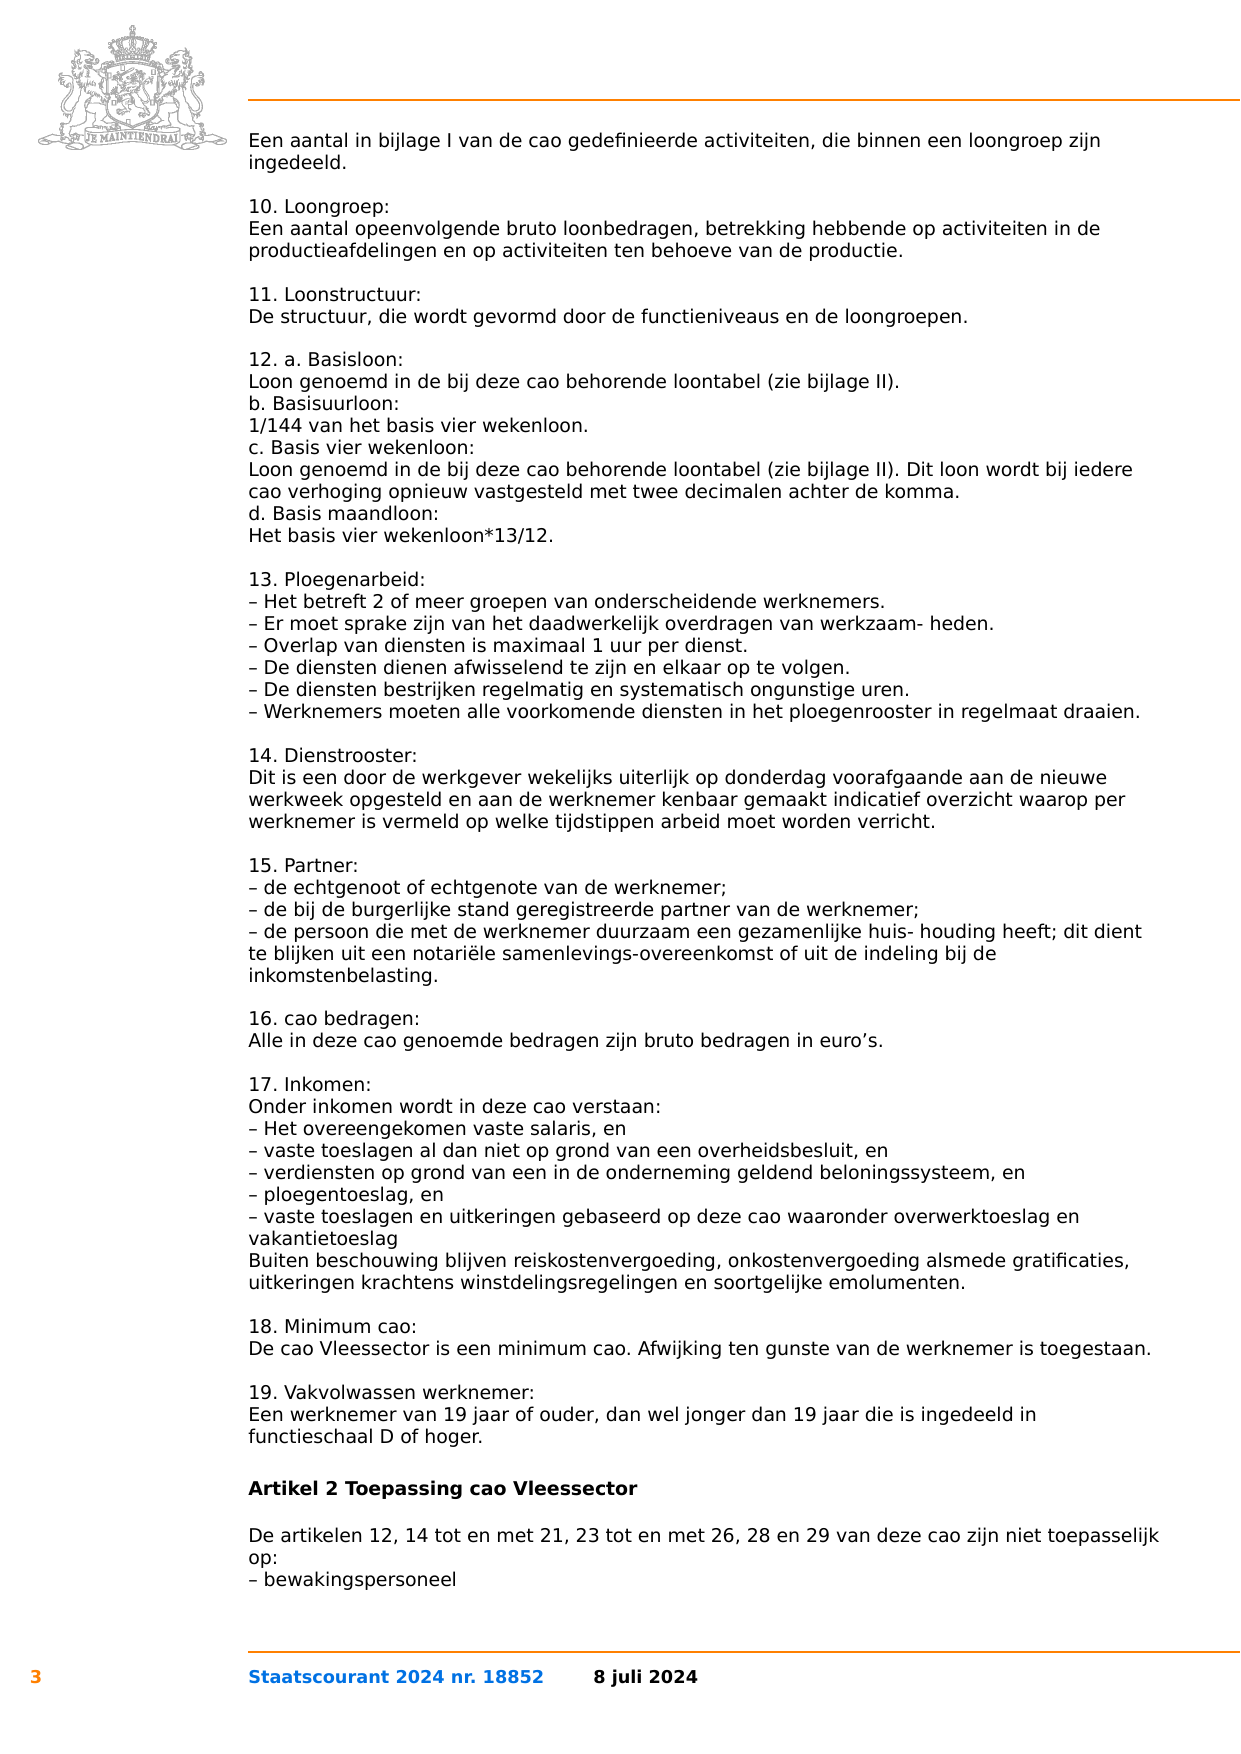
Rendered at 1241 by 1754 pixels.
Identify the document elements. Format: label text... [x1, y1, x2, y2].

text c. Basis vier wekenloon: [248, 437, 1163, 459]
text – ploegentoeslag, en [248, 1184, 1163, 1206]
text b. Basisuurloon: [248, 393, 1163, 415]
text 19. Vakvolwassen werknemer: [248, 1382, 1163, 1404]
text – Er moet sprake zijn van het daadwerkelijk overdragen van werkzaam- heden. [248, 613, 1163, 635]
text Dit is een door de werkgever wekelijks uiterlijk op donderdag voorafgaande aan de nieuwe werkweek opgesteld en aan de werknemer kenbaar gemaakt indicatief overzicht waarop per werknemer is vermeld op welke tijdstippen arbeid moet worden verricht. [248, 767, 1163, 833]
text 15. Partner: [248, 854, 1163, 877]
text Het basis vier wekenloon*13/12. [248, 525, 1163, 547]
text Een werknemer van 19 jaar of ouder, dan wel jonger dan 19 jaar die is ingedeeld in functieschaal D of hoger. [248, 1404, 1163, 1448]
text 16. cao bedragen: [248, 1008, 1163, 1030]
text – De diensten dienen afwisselend te zijn en elkaar op te volgen. [248, 657, 1163, 679]
text Een aantal opeenvolgende bruto loonbedragen, betrekking hebbende op activiteiten in de productieafdelingen en op activiteiten ten behoeve van de productie. [248, 218, 1163, 262]
text De artikelen 12, 14 tot en met 21, 23 tot en met 26, 28 en 29 van deze cao zijn niet toepasselijk op: [248, 1524, 1163, 1568]
text 11. Loonstructuur: [248, 283, 1163, 306]
text – Het betreft 2 of meer groepen van onderscheidende werknemers. [248, 591, 1163, 613]
text – verdiensten op grond van een in de onderneming geldend beloningssysteem, en [248, 1162, 1163, 1184]
text – Het overeengekomen vaste salaris, en [248, 1118, 1163, 1140]
text 1/144 van het basis vier wekenloon. [248, 415, 1163, 437]
text – de persoon die met de werknemer duurzaam een gezamenlijke huis- houding heeft; dit dient te blijken uit een notariële samenlevings-overeenkomst of uit de indeling bij de inkomstenbelasting. [248, 921, 1163, 986]
text De structuur, die wordt gevormd door de functieniveaus en de loongroepen. [248, 306, 1163, 327]
text Loon genoemd in de bij deze cao behorende loontabel (zie bijlage II). [248, 371, 1163, 393]
text – De diensten bestrijken regelmatig en systematisch ongunstige uren. [248, 679, 1163, 701]
subtitle Artikel 2 Toepassing cao Vleessector [248, 1478, 1163, 1499]
text Alle in deze cao genoemde bedragen zijn bruto bedragen in euro’s. [248, 1030, 1163, 1052]
text – vaste toeslagen en uitkeringen gebaseerd op deze cao waaronder overwerktoeslag en vakantietoeslag [248, 1206, 1163, 1250]
text – bewakingspersoneel [248, 1568, 1163, 1591]
text De cao Vleessector is een minimum cao. Afwijking ten gunste van de werknemer is toegestaan. [248, 1338, 1163, 1360]
text Een aantal in bijlage I van de cao gedefinieerde activiteiten, die binnen een loongroep zijn ingedeeld. [248, 130, 1163, 174]
text – de bij de burgerlijke stand geregistreerde partner van de werknemer; [248, 898, 1163, 921]
text – Werknemers moeten alle voorkomende diensten in het ploegenrooster in regelmaat draaien. [248, 701, 1163, 723]
picture [38, 25, 227, 150]
text 13. Ploegenarbeid: [248, 569, 1163, 591]
text 17. Inkomen: [248, 1074, 1163, 1096]
text 18. Minimum cao: [248, 1316, 1163, 1338]
text d. Basis maandloon: [248, 503, 1163, 525]
text – de echtgenoot of echtgenote van de werknemer; [248, 877, 1163, 898]
text 14. Dienstrooster: [248, 745, 1163, 767]
text Onder inkomen wordt in deze cao verstaan: [248, 1096, 1163, 1118]
text 12. a. Basisloon: [248, 349, 1163, 371]
text – vaste toeslagen al dan niet op grond van een overheidsbesluit, en [248, 1140, 1163, 1162]
text Buiten beschouwing blijven reiskostenvergoeding, onkostenvergoeding alsmede gratificaties, uitkeringen krachtens winstdelingsregelingen en soortgelijke emolumenten. [248, 1250, 1163, 1294]
text Loon genoemd in de bij deze cao behorende loontabel (zie bijlage II). Dit loon wordt bij iedere cao verhoging opnieuw vastgesteld met twee decimalen achter de komma. [248, 459, 1163, 503]
text – Overlap van diensten is maximaal 1 uur per dienst. [248, 635, 1163, 657]
text 10. Loongroep: [248, 196, 1163, 218]
